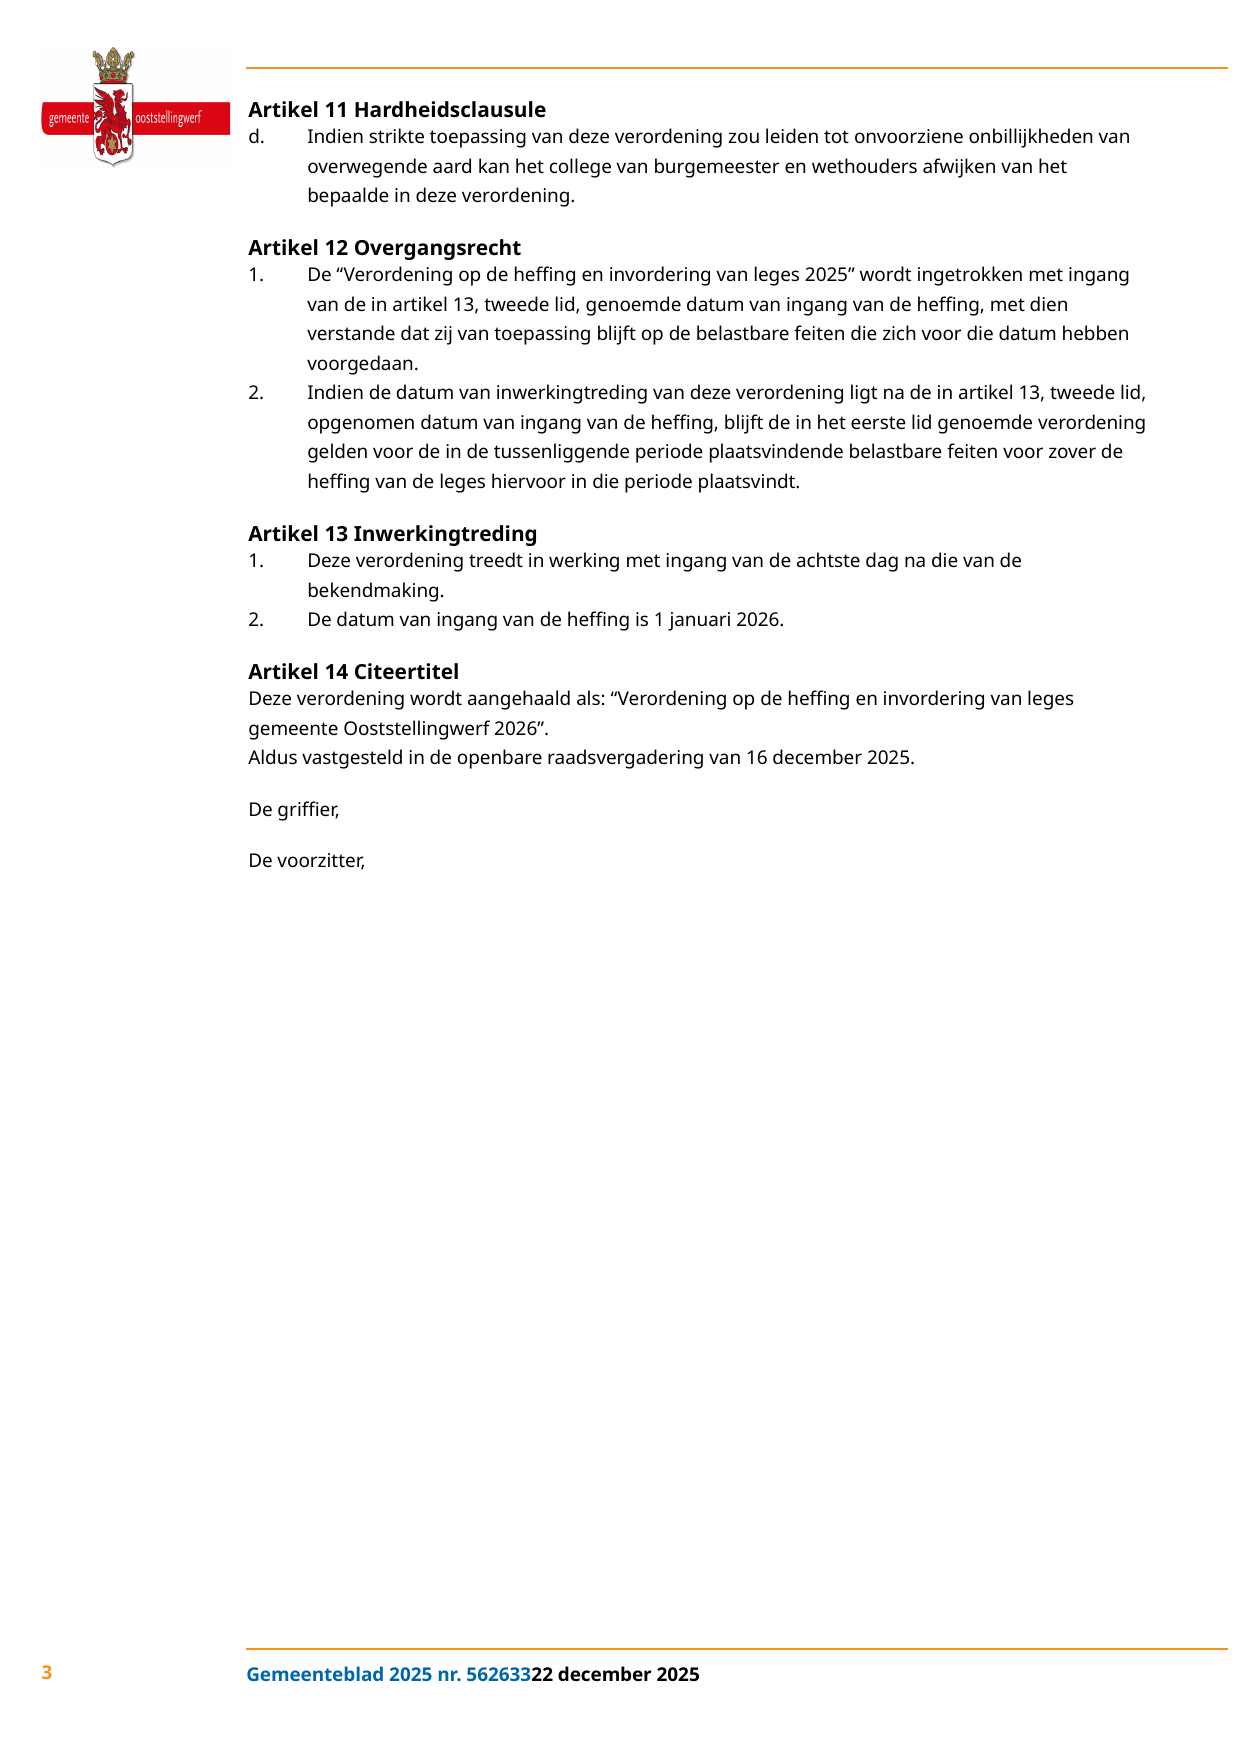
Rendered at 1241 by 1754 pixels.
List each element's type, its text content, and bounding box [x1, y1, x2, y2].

picture [41, 47, 231, 172]
list Indien de datum van inwerkingtreding van deze verordening ligt na de in artikel 13, tweede lid, opgenomen datum van ingang van de heffing, blijft de in het eerste lid genoemde verordening gelden voor de in de tussenliggende periode plaatsvindende belastbare feiten voor zover de heffing van de leges hiervoor in die periode plaatsvindt. [248, 379, 1152, 494]
text Aldus vastgesteld in de openbare raadsvergadering van 16 december 2025. [248, 744, 1152, 770]
text De voorzitter, [248, 847, 1152, 873]
list De “Verordening op de heffing en invordering van leges 2025” wordt ingetrokken met ingang van de in artikel 13, tweede lid, genoemde datum van ingang van de heffing, met dien verstande dat zij van toepassing blijft op de belastbare feiten die zich voor die datum hebben voorgedaan. [248, 261, 1152, 376]
text Artikel 13 Inwerkingtreding [248, 519, 1152, 547]
text Artikel 14 Citeertitel [248, 657, 1152, 685]
list Indien strikte toepassing van deze verordening zou leiden tot onvoorziene onbillijkheden van overwegende aard kan het college van burgemeester en wethouders afwijken van het bepaalde in deze verordening. [248, 123, 1152, 208]
text De griffier, [248, 796, 1152, 822]
text Artikel 11 Hardheidsclausule [248, 95, 1152, 123]
text Artikel 12 Overgangsrecht [248, 233, 1152, 261]
list De datum van ingang van de heffing is 1 januari 2026. [248, 606, 1152, 632]
text Deze verordening wordt aangehaald als: “Verordening op de heffing en invordering van leges gemeente Ooststellingwerf 2026”. [248, 685, 1152, 741]
list Deze verordening treedt in werking met ingang van de achtste dag na die van de bekendmaking. [248, 547, 1152, 602]
